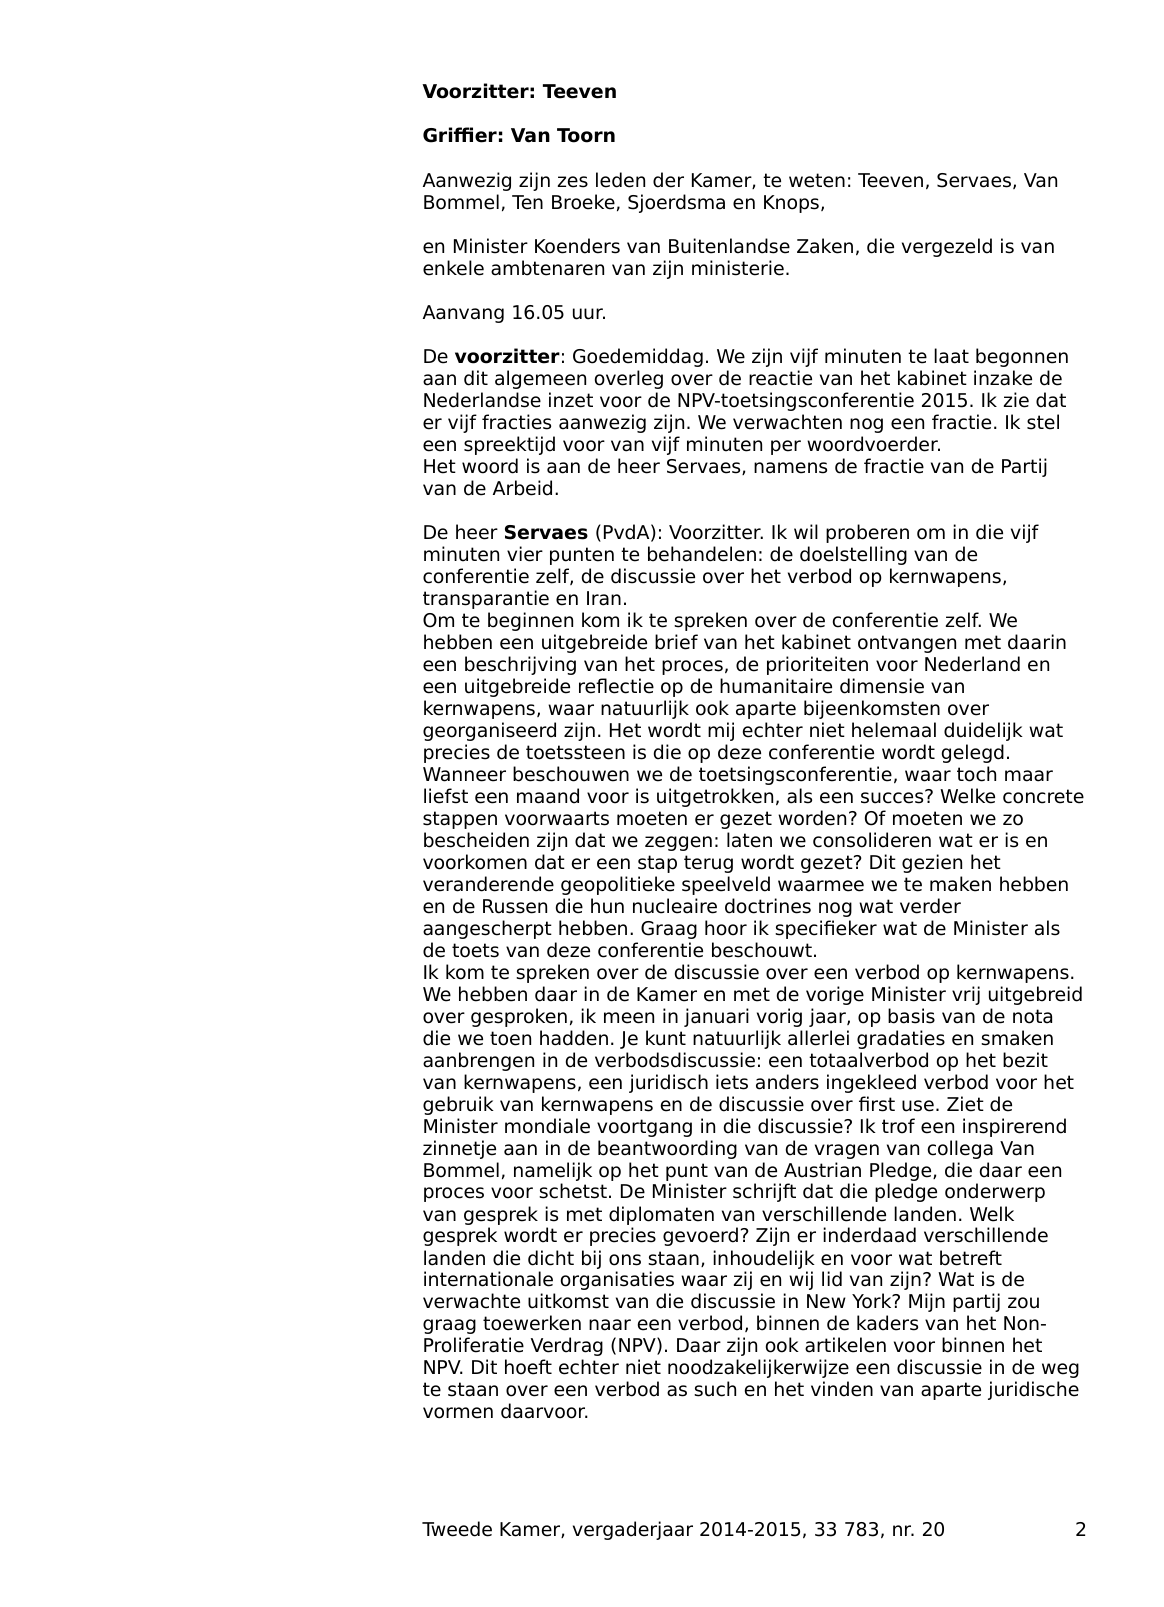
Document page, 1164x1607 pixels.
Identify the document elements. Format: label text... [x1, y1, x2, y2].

text en Minister Koenders van Buitenlandse Zaken, die vergezeld is van enkele ambtenaren van zijn ministerie. [422, 236, 1087, 280]
text Aanvang 16.05 uur. [422, 302, 1087, 324]
text Om te beginnen kom ik te spreken over de conferentie zelf. We hebben een uitgebreide brief van het kabinet ontvangen met daarin een beschrijving van het proces, de prioriteiten voor Nederland en een uitgebreide reflectie op de humanitaire dimensie van kernwapens, waar natuurlijk ook aparte bijeenkomsten over georganiseerd zijn. Het wordt mij echter niet helemaal duidelijk wat precies de toetssteen is die op deze conferentie wordt gelegd. Wanneer beschouwen we de toetsingsconferentie, waar toch maar liefst een maand voor is uitgetrokken, als een succes? Welke concrete stappen voorwaarts moeten er gezet worden? Of moeten we zo bescheiden zijn dat we zeggen: laten we consolideren wat er is en voorkomen dat er een stap terug wordt gezet? Dit gezien het veranderende geopolitieke speelveld waarmee we te maken hebben en de Russen die hun nucleaire doctrines nog wat verder aangescherpt hebben. Graag hoor ik specifieker wat de Minister als de toets van deze conferentie beschouwt. [422, 610, 1087, 962]
text Het woord is aan de heer Servaes, namens de fractie van de Partij van de Arbeid. [422, 456, 1087, 500]
text Aanwezig zijn zes leden der Kamer, te weten: Teeven, Servaes, Van Bommel, Ten Broeke, Sjoerdsma en Knops, [422, 169, 1087, 213]
subtitle Voorzitter: Teeven [422, 81, 1087, 103]
text De voorzitter: Goedemiddag. We zijn vijf minuten te laat begonnen aan dit algemeen overleg over de reactie van het kabinet inzake de Nederlandse inzet voor de NPV-toetsingsconferentie 2015. Ik zie dat er vijf fracties aanwezig zijn. We verwachten nog een fractie. Ik stel een spreektijd voor van vijf minuten per woordvoerder. [422, 346, 1087, 456]
text De heer Servaes (PvdA): Voorzitter. Ik wil proberen om in die vijf minuten vier punten te behandelen: de doelstelling van de conferentie zelf, de discussie over het verbod op kernwapens, transparantie en Iran. [422, 522, 1087, 610]
text Griffier: Van Toorn [422, 125, 1087, 147]
text Ik kom te spreken over de discussie over een verbod op kernwapens. We hebben daar in de Kamer en met de vorige Minister vrij uitgebreid over gesproken, ik meen in januari vorig jaar, op basis van de nota die we toen hadden. Je kunt natuurlijk allerlei gradaties en smaken aanbrengen in de verbodsdiscussie: een totaalverbod op het bezit van kernwapens, een juridisch iets anders ingekleed verbod voor het gebruik van kernwapens en de discussie over first use. Ziet de Minister mondiale voortgang in die discussie? Ik trof een inspirerend zinnetje aan in de beantwoording van de vragen van collega Van Bommel, namelijk op het punt van de Austrian Pledge, die daar een proces voor schetst. De Minister schrijft dat die pledge onderwerp van gesprek is met diplomaten van verschillende landen. Welk gesprek wordt er precies gevoerd? Zijn er inderdaad verschillende landen die dicht bij ons staan, inhoudelijk en voor wat betreft internationale organisaties waar zij en wij lid van zijn? Wat is de verwachte uitkomst van die discussie in New York? Mijn partij zou graag toewerken naar een verbod, binnen de kaders van het Non-Proliferatie Verdrag (NPV). Daar zijn ook artikelen voor binnen het NPV. Dit hoeft echter niet noodzakelijkerwijze een discussie in de weg te staan over een verbod as such en het vinden van aparte juridische vormen daarvoor. [422, 962, 1087, 1423]
